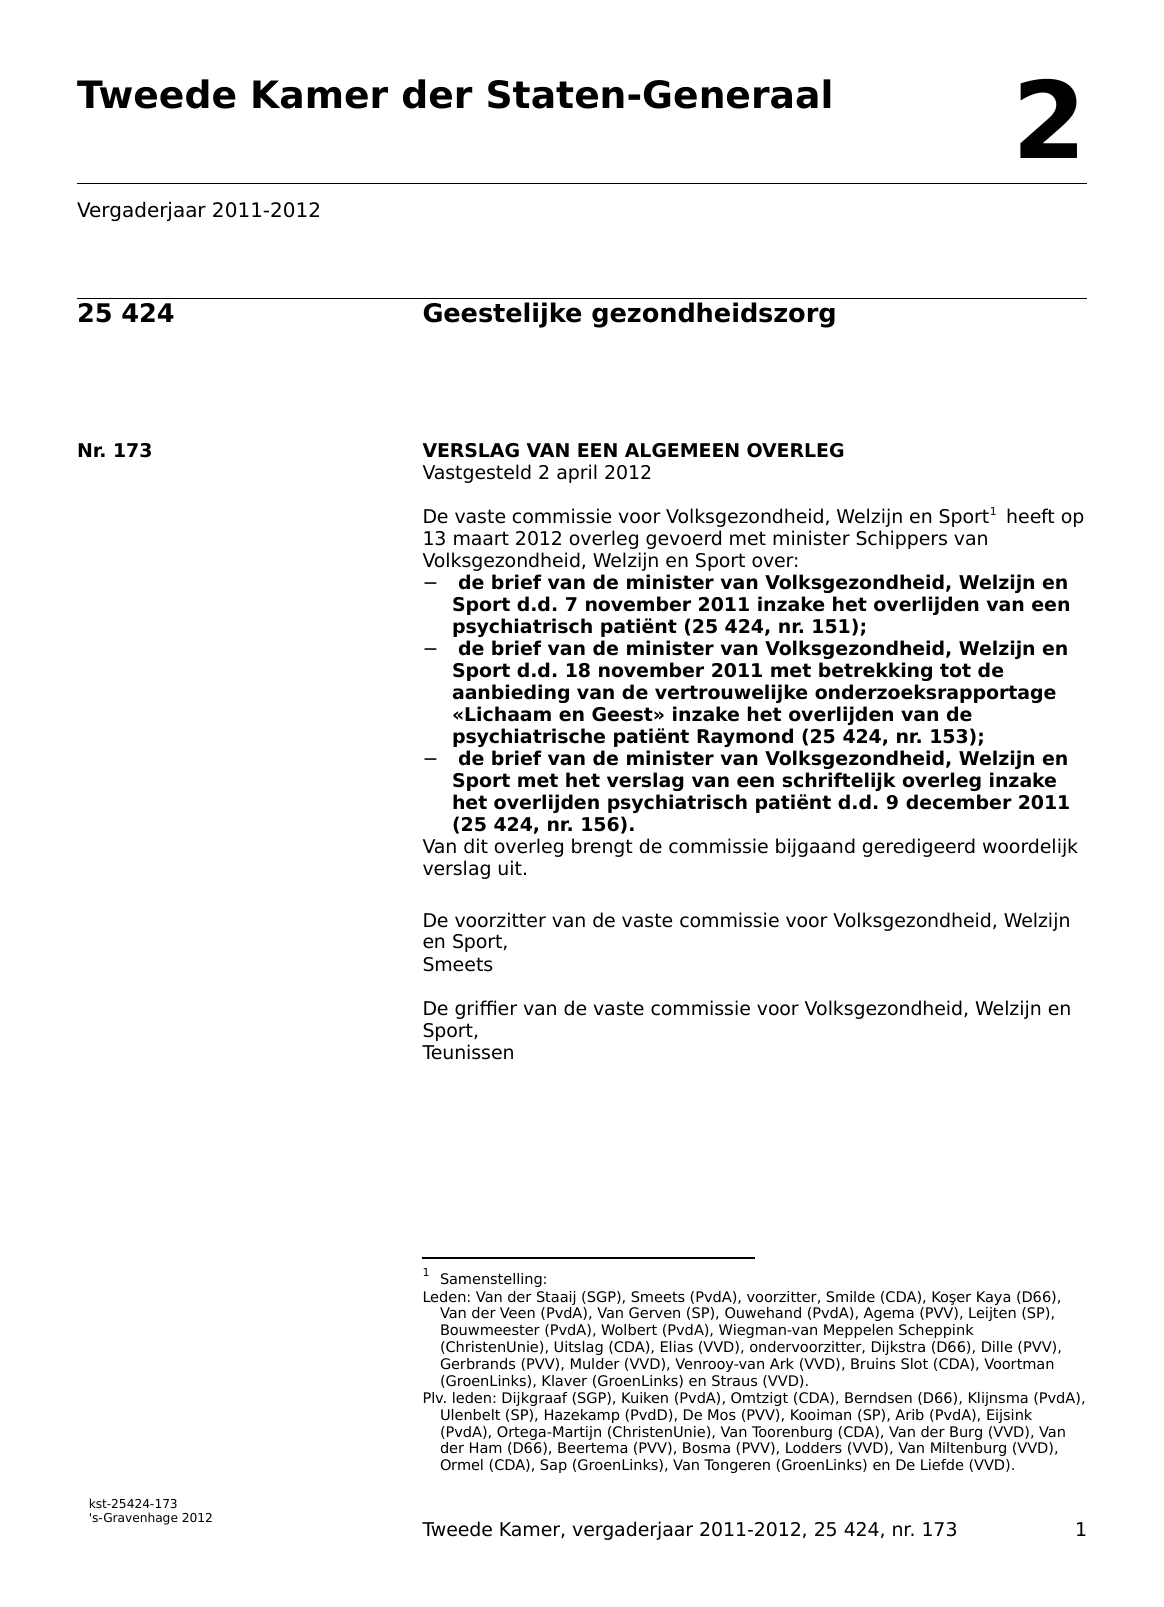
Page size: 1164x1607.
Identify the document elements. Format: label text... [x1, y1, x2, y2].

text − de brief van de minister van Volksgezondheid, Welzijn en Sport met het verslag van een schriftelijk overleg inzake het overlijden psychiatrisch patiënt d.d. 9 december 2011 (25 424, nr. 156). [422, 748, 1087, 836]
text De vaste commissie voor Volksgezondheid, Welzijn en Sport heeft op 13 maart 2012 overleg gevoerd met minister Schippers van Volksgezondheid, Welzijn en Sport over: [422, 506, 1087, 572]
table_header 2 [886, 59, 1087, 183]
text 's-Gravenhage 2012 [88, 1511, 323, 1525]
text Van dit overleg brengt de commissie bijgaand geredigeerd woordelijk verslag uit. [422, 836, 1087, 879]
text Leden: Van der Staaij (SGP), Smeets (PvdA), voorzitter, Smilde (CDA), Koşer Kaya (D66), Van der Veen (PvdA), Van Gerven (SP), Ouwehand (PvdA), Agema (PVV), Leijten (SP), Bouwmeester (PvdA), Wolbert (PvdA), Wiegman-van Meppelen Scheppink (ChristenUnie), Uitslag (CDA), Elias (VVD), ondervoorzitter, Dijkstra (D66), Dille (PVV), Gerbrands (PVV), Mulder (VVD), Venrooy-van Ark (VVD), Bruins Slot (CDA), Voortman (GroenLinks), Klaver (GroenLinks) en Straus (VVD). [422, 1289, 1087, 1390]
subtitle 25 424 Geestelijke gezondheidszorg [77, 299, 1087, 329]
text − de brief van de minister van Volksgezondheid, Welzijn en Sport d.d. 7 november 2011 inzake het overlijden van een psychiatrisch patiënt (25 424, nr. 151); [422, 572, 1087, 638]
text Plv. leden: Dijkgraaf (SGP), Kuiken (PvdA), Omtzigt (CDA), Berndsen (D66), Klijnsma (PvdA), Ulenbelt (SP), Hazekamp (PvdD), De Mos (PVV), Kooiman (SP), Arib (PvdA), Eijsink (PvdA), Ortega-Martijn (ChristenUnie), Van Toorenburg (CDA), Van der Burg (VVD), Van der Ham (D66), Beertema (PVV), Bosma (PVV), Lodders (VVD), Van Miltenburg (VVD), Ormel (CDA), Sap (GroenLinks), Van Tongeren (GroenLinks) en De Liefde (VVD). [422, 1390, 1087, 1474]
text De voorzitter van de vaste commissie voor Volksgezondheid, Welzijn en Sport, Smeets [422, 909, 1087, 975]
text − de brief van de minister van Volksgezondheid, Welzijn en Sport d.d. 18 november 2011 met betrekking tot de aanbieding van de vertrouwelijke onderzoeksrapportage «Lichaam en Geest» inzake het overlijden van de psychiatrische patiënt Raymond (25 424, nr. 153); [422, 638, 1087, 748]
table_header Tweede Kamer der Staten-Generaal [77, 59, 886, 183]
text kst-25424-173 [88, 1497, 323, 1511]
subtitle Nr. 173 VERSLAG VAN EEN ALGEMEEN OVERLEG [77, 440, 1087, 462]
text De griffier van de vaste commissie voor Volksgezondheid, Welzijn en Sport, Teunissen [422, 998, 1087, 1063]
text Vastgesteld 2 april 2012 [422, 462, 1087, 484]
table_cell Vergaderjaar 2011-2012 [77, 184, 1087, 298]
text Samenstelling: [422, 1267, 1087, 1289]
